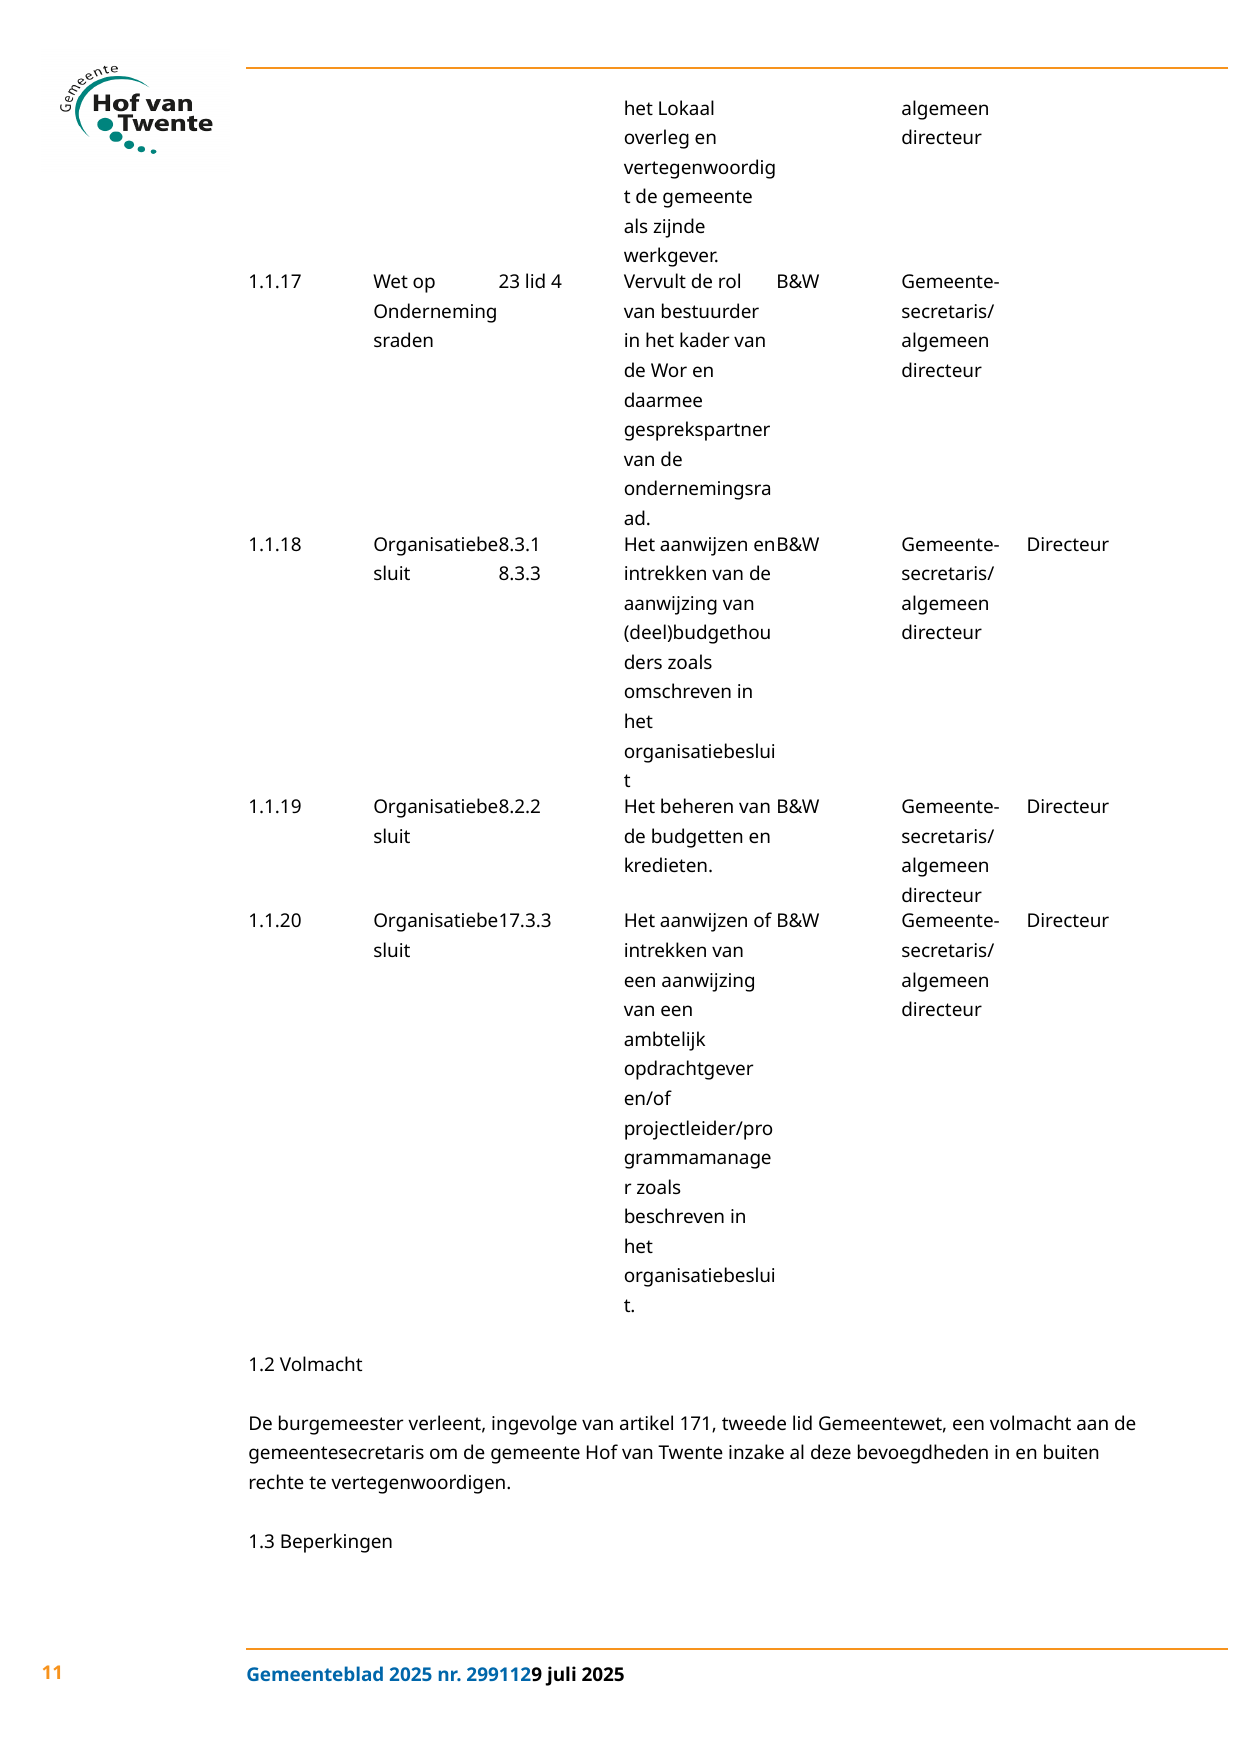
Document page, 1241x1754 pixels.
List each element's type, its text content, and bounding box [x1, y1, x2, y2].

table_cell algemeen directeur [901, 95, 1026, 268]
table_cell Organisatiebesluit [373, 793, 498, 908]
table_cell het Lokaal overleg en vertegenwoordigt de gemeente als zijnde werkgever. [624, 95, 776, 268]
table_cell B&W [776, 908, 901, 1318]
table_cell [776, 95, 901, 268]
table_cell [248, 95, 373, 268]
text 1.3 Beperkingen [248, 1528, 1152, 1554]
table_cell Organisatiebesluit [373, 908, 498, 1318]
table_cell 1.1.18 [248, 531, 373, 793]
table_cell 1.1.17 [248, 269, 373, 531]
table_cell [498, 95, 623, 268]
table_cell 1.1.20 [248, 908, 373, 1318]
table_cell [1026, 269, 1152, 531]
table_cell 8.2.2 [498, 793, 623, 908]
table_cell [1026, 95, 1152, 268]
table_cell Organisatiebesluit [373, 531, 498, 793]
table_cell 8.3.1 8.3.3 [498, 531, 623, 793]
picture [41, 47, 231, 172]
table_cell Wet op Ondernemingsraden [373, 269, 498, 531]
table_cell Het aanwijzen of intrekken van een aanwijzing van een ambtelijk opdrachtgever en/of projectleider/programmamanager zoals beschreven in het organisatiebesluit. [624, 908, 776, 1318]
table_cell 17.3.3 [498, 908, 623, 1318]
table_cell Het aanwijzen en intrekken van de aanwijzing van (deel)budgethouders zoals omschreven in het organisatiebesluit [624, 531, 776, 793]
table_cell Gemeente-secretaris/ algemeen directeur [901, 531, 1026, 793]
table_cell B&W [776, 269, 901, 531]
table_cell B&W [776, 531, 901, 793]
table_cell Directeur [1026, 908, 1152, 1318]
table_cell 23 lid 4 [498, 269, 623, 531]
table_cell Directeur [1026, 531, 1152, 793]
table_cell 1.1.19 [248, 793, 373, 908]
table_cell Gemeente-secretaris/ algemeen directeur [901, 908, 1026, 1318]
table_cell Gemeente-secretaris/ algemeen directeur [901, 793, 1026, 908]
table_cell Gemeente-secretaris/ algemeen directeur [901, 269, 1026, 531]
table_cell Het beheren van de budgetten en kredieten. [624, 793, 776, 908]
text De burgemeester verleent, ingevolge van artikel 171, tweede lid Gemeentewet, een volmacht aan de gemeentesecretaris om de gemeente Hof van Twente inzake al deze bevoegdheden in en buiten rechte te vertegenwoordigen. [248, 1410, 1152, 1495]
table_cell Directeur [1026, 793, 1152, 908]
text 1.2 Volmacht [248, 1351, 1152, 1377]
table_cell B&W [776, 793, 901, 908]
table_cell Vervult de rol van bestuurder in het kader van de Wor en daarmee gesprekspartner van de ondernemingsraad. [624, 269, 776, 531]
table_cell [373, 95, 498, 268]
